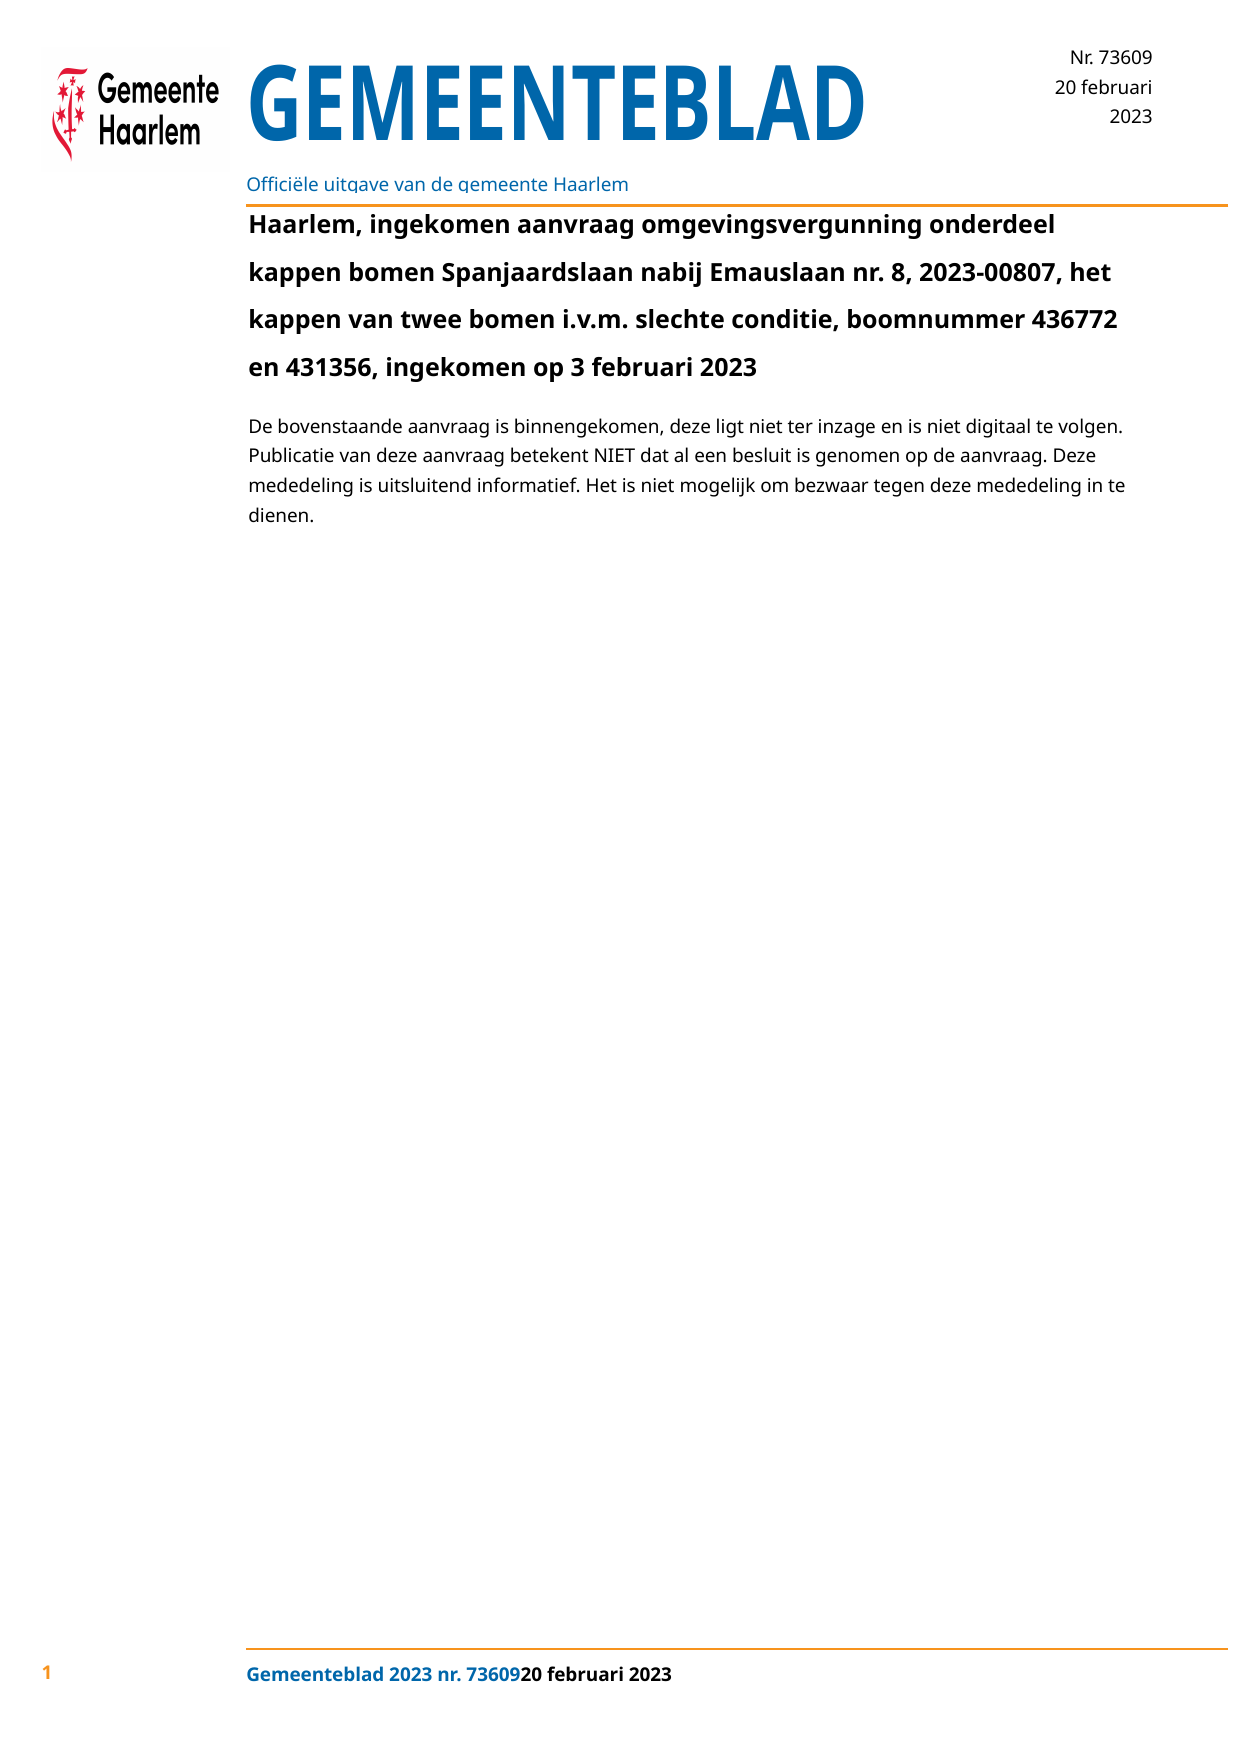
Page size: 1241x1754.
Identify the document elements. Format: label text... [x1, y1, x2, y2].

text Haarlem, ingekomen aanvraag omgevingsvergunning onderdeel kappen bomen Spanjaardslaan nabij Emauslaan nr. 8, 2023-00807, het kappen van twee bomen i.v.m. slechte conditie, boomnummer 436772 en 431356, ingekomen op 3 februari 2023 [248, 207, 1152, 384]
text De bovenstaande aanvraag is binnengekomen, deze ligt niet ter inzage en is niet digitaal te volgen. Publicatie van deze aanvraag betekent NIET dat al een besluit is genomen op de aanvraag. Deze mededeling is uitsluitend informatief. Het is niet mogelijk om bezwaar tegen deze mededeling in te dienen. [248, 413, 1152, 528]
picture [41, 47, 231, 172]
